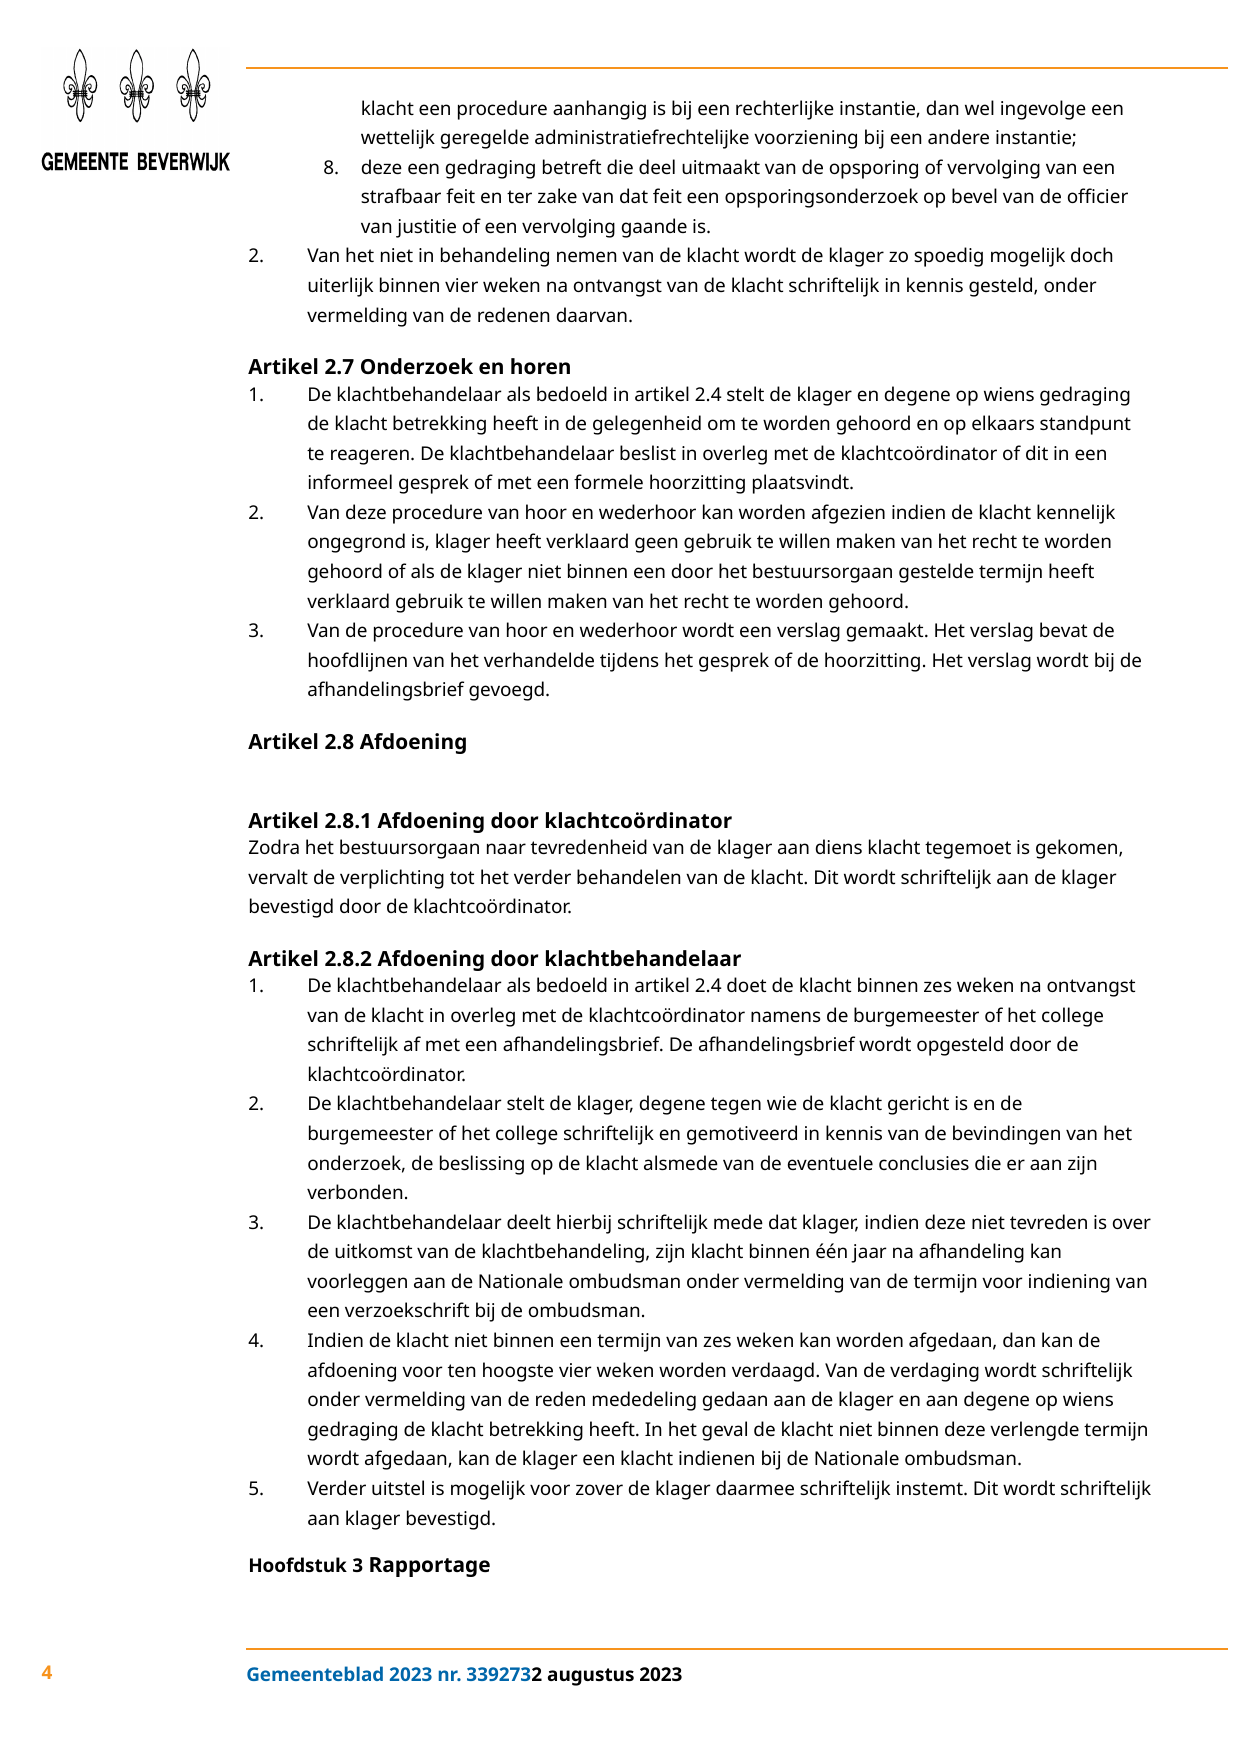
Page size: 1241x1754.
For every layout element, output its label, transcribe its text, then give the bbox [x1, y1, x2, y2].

text Artikel 2.8.1 Afdoening door klachtcoördinator [248, 806, 1152, 834]
list Indien de klacht niet binnen een termijn van zes weken kan worden afgedaan, dan kan de afdoening voor ten hoogste vier weken worden verdaagd. Van de verdaging wordt schriftelijk onder vermelding van de reden mededeling gedaan aan de klager en aan degene op wiens gedraging de klacht betrekking heeft. In het geval de klacht niet binnen deze verlengde termijn wordt afgedaan, kan de klager een klacht indienen bij de Nationale ombudsman. [248, 1327, 1152, 1471]
list De klachtbehandelaar als bedoeld in artikel 2.4 stelt de klager en degene op wiens gedraging de klacht betrekking heeft in de gelegenheid om te worden gehoord en op elkaars standpunt te reageren. De klachtbehandelaar beslist in overleg met de klachtcoördinator of dit in een informeel gesprek of met een formele hoorzitting plaatsvindt. [248, 381, 1152, 495]
list Van de procedure van hoor en wederhoor wordt een verslag gemaakt. Het verslag bevat de hoofdlijnen van het verhandelde tijdens het gesprek of de hoorzitting. Het verslag wordt bij de afhandelingsbrief gevoegd. [248, 617, 1152, 702]
list klacht een procedure aanhangig is bij een rechterlijke instantie, dan wel ingevolge een wettelijk geregelde administratiefrechtelijke voorziening bij een andere instantie; [323, 95, 1152, 150]
list Van het niet in behandeling nemen van de klacht wordt de klager zo spoedig mogelijk doch uiterlijk binnen vier weken na ontvangst van de klacht schriftelijk in kennis gesteld, onder vermelding van de redenen daarvan. [248, 243, 1152, 328]
text Zodra het bestuursorgaan naar tevredenheid van de klager aan diens klacht tegemoet is gekomen, vervalt de verplichting tot het verder behandelen van de klacht. Dit wordt schriftelijk aan de klager bevestigd door de klachtcoördinator. [248, 834, 1152, 919]
list Van deze procedure van hoor en wederhoor kan worden afgezien indien de klacht kennelijk ongegrond is, klager heeft verklaard geen gebruik te willen maken van het recht te worden gehoord of als de klager niet binnen een door het bestuursorgaan gestelde termijn heeft verklaard gebruik te willen maken van het recht te worden gehoord. [248, 499, 1152, 613]
list De klachtbehandelaar als bedoeld in artikel 2.4 doet de klacht binnen zes weken na ontvangst van de klacht in overleg met de klachtcoördinator namens de burgemeester of het college schriftelijk af met een afhandelingsbrief. De afhandelingsbrief wordt opgesteld door de klachtcoördinator. [248, 972, 1152, 1087]
list De klachtbehandelaar stelt de klager, degene tegen wie de klacht gericht is en de burgemeester of het college schriftelijk en gemotiveerd in kennis van de bevindingen van het onderzoek, de beslissing op de klacht alsmede van de eventuele conclusies die er aan zijn verbonden. [248, 1091, 1152, 1205]
picture [41, 47, 231, 172]
text Artikel 2.8.2 Afdoening door klachtbehandelaar [248, 944, 1152, 972]
list deze een gedraging betreft die deel uitmaakt van de opsporing of vervolging van een strafbaar feit en ter zake van dat feit een opsporingsonderzoek op bevel van de officier van justitie of een vervolging gaande is. [323, 154, 1152, 239]
text Artikel 2.8 Afdoening [248, 727, 1152, 755]
text Artikel 2.7 Onderzoek en horen [248, 352, 1152, 381]
list Verder uitstel is mogelijk voor zover de klager daarmee schriftelijk instemt. Dit wordt schriftelijk aan klager bevestigd. [248, 1475, 1152, 1531]
list De klachtbehandelaar deelt hierbij schriftelijk mede dat klager, indien deze niet tevreden is over de uitkomst van de klachtbehandeling, zijn klacht binnen één jaar na afhandeling kan voorleggen aan de Nationale ombudsman onder vermelding van de termijn voor indiening van een verzoekschrift bij de ombudsman. [248, 1209, 1152, 1323]
text Hoofdstuk 3 Rapportage [248, 1550, 1152, 1579]
